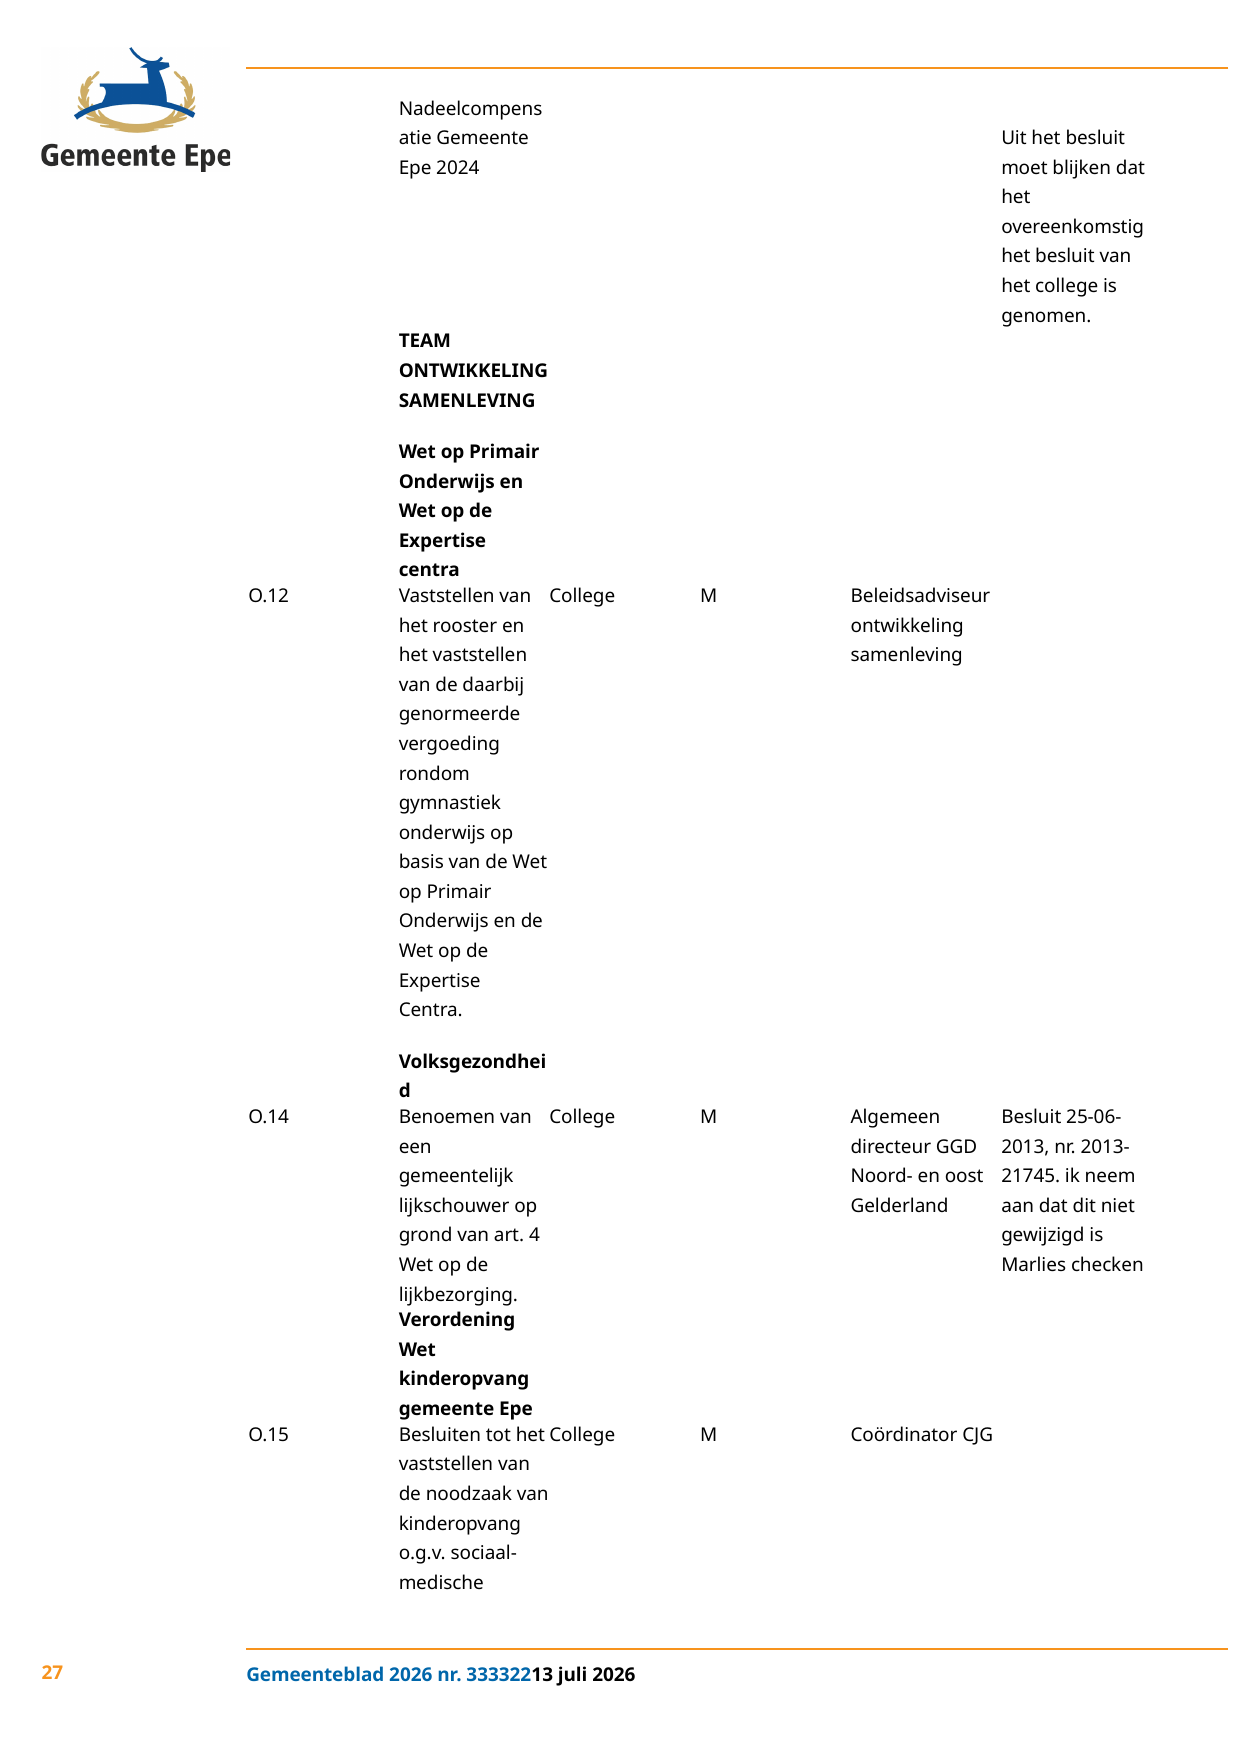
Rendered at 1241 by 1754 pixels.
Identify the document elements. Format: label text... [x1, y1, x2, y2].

table_cell [700, 413, 850, 438]
table_cell [850, 95, 1001, 328]
table_cell Beleidsadviseur ontwikkeling samenleving [850, 582, 1001, 1022]
table_cell [549, 328, 700, 412]
table_cell College [549, 1421, 700, 1594]
table_cell Wet op Primair Onderwijs en Wet op de Expertise centra [399, 438, 549, 582]
table_cell Uit het besluit moet blijken dat het overeenkomstig het besluit van het college is genomen. [1001, 95, 1152, 328]
table_cell [549, 1306, 700, 1421]
table_cell [248, 1048, 398, 1103]
table_cell [248, 95, 398, 328]
table_cell [1001, 582, 1152, 1022]
table_cell Coördinator CJG [850, 1421, 1001, 1594]
table_cell [399, 413, 549, 438]
table_cell M [700, 582, 850, 1022]
table_cell [1001, 413, 1152, 438]
table_cell [850, 328, 1001, 412]
table_cell [1001, 328, 1152, 412]
table_cell College [549, 1103, 700, 1306]
table_cell [248, 438, 398, 582]
table_cell [248, 413, 398, 438]
table_cell [700, 438, 850, 582]
table_cell [850, 1306, 1001, 1421]
table_cell O.12 [248, 582, 398, 1022]
table_cell M [700, 1103, 850, 1306]
table_cell Besluiten tot het vaststellen van de noodzaak van kinderopvang o.g.v. sociaal-medische [399, 1421, 549, 1594]
table_cell [700, 328, 850, 412]
table_cell Verordening Wet kinderopvang gemeente Epe [399, 1306, 549, 1421]
table_cell Vaststellen van het rooster en het vaststellen van de daarbij genormeerde vergoeding rondom gymnastiek onderwijs op basis van de Wet op Primair Onderwijs en de Wet op de Expertise Centra. [399, 582, 549, 1022]
table_cell [248, 1306, 398, 1421]
table_cell Volksgezondheid [399, 1048, 549, 1103]
table_cell O.14 [248, 1103, 398, 1306]
table_cell [700, 95, 850, 328]
table_cell [549, 413, 700, 438]
table_cell M [700, 1421, 850, 1594]
table_cell [700, 1306, 850, 1421]
table_cell O.15 [248, 1421, 398, 1594]
table_cell [850, 1048, 1001, 1103]
table_cell TEAM ONTWIKKELING SAMENLEVING [399, 328, 549, 412]
table_cell [700, 1048, 850, 1103]
table_cell [1001, 1022, 1152, 1048]
table_cell [850, 438, 1001, 582]
table_cell [1001, 438, 1152, 582]
table_cell Benoemen van een gemeentelijk lijkschouwer op grond van art. 4 Wet op de lijkbezorging. [399, 1103, 549, 1306]
table_cell Besluit 25-06-2013, nr. 2013-21745. ik neem aan dat dit niet gewijzigd is Marlies checken [1001, 1103, 1152, 1306]
table_cell [850, 413, 1001, 438]
table_cell [549, 1048, 700, 1103]
table_cell [549, 1022, 700, 1048]
table_cell [700, 1022, 850, 1048]
table_cell [850, 1022, 1001, 1048]
table_cell [248, 1022, 398, 1048]
table_cell College [549, 582, 700, 1022]
table_cell [549, 438, 700, 582]
table_cell Nadeelcompensatie Gemeente Epe 2024 [399, 95, 549, 328]
table_cell [1001, 1306, 1152, 1421]
table_cell [399, 1022, 549, 1048]
table_cell [1001, 1421, 1152, 1594]
table_cell [549, 95, 700, 328]
table_cell Algemeen directeur GGD Noord- en oost Gelderland [850, 1103, 1001, 1306]
picture [41, 47, 231, 172]
table_cell [248, 328, 398, 412]
table_cell [1001, 1048, 1152, 1103]
